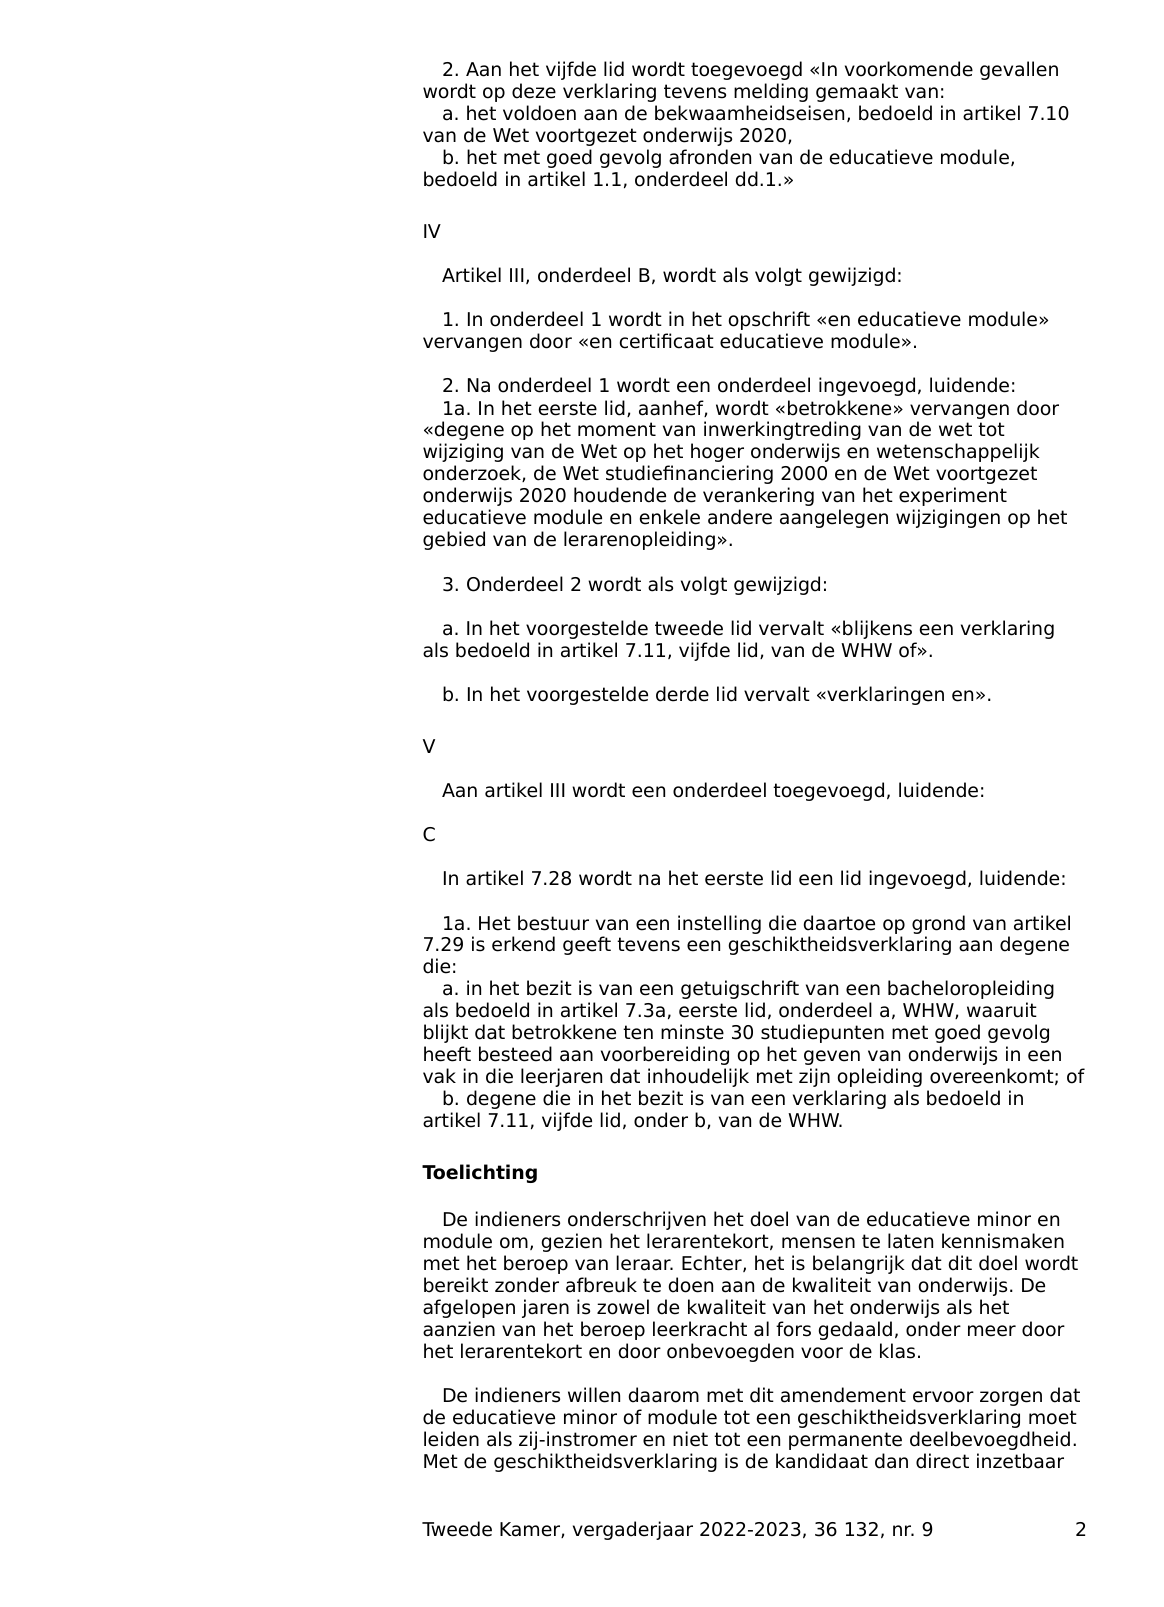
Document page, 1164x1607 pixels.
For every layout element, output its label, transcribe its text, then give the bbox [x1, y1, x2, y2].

text 2. Na onderdeel 1 wordt een onderdeel ingevoegd, luidende: [422, 375, 1087, 397]
text a. In het voorgestelde tweede lid vervalt «blijkens een verklaring als bedoeld in artikel 7.11, vijfde lid, van de WHW of». [422, 618, 1087, 662]
subtitle V [422, 736, 1087, 758]
text De indieners onderschrijven het doel van de educatieve minor en module om, gezien het lerarentekort, mensen te laten kennismaken met het beroep van leraar. Echter, het is belangrijk dat dit doel wordt bereikt zonder afbreuk te doen aan de kwaliteit van onderwijs. De afgelopen jaren is zowel de kwaliteit van het onderwijs als het aanzien van het beroep leerkracht al fors gedaald, onder meer door het lerarentekort en door onbevoegden voor de klas. [422, 1209, 1087, 1363]
text 1a. In het eerste lid, aanhef, wordt «betrokkene» vervangen door «degene op het moment van inwerkingtreding van de wet tot wijziging van de Wet op het hoger onderwijs en wetenschappelijk onderzoek, de Wet studiefinanciering 2000 en de Wet voortgezet onderwijs 2020 houdende de verankering van het experiment educatieve module en enkele andere aangelegen wijzigingen op het gebied van de lerarenopleiding». [422, 397, 1087, 551]
text 3. Onderdeel 2 wordt als volgt gewijzigd: [422, 573, 1087, 595]
subtitle Toelichting [422, 1162, 1087, 1184]
text a. het voldoen aan de bekwaamheidseisen, bedoeld in artikel 7.10 van de Wet voortgezet onderwijs 2020, [422, 103, 1087, 147]
text C [422, 824, 1087, 846]
text 2. Aan het vijfde lid wordt toegevoegd «In voorkomende gevallen wordt op deze verklaring tevens melding gemaakt van: [422, 59, 1087, 103]
text De indieners willen daarom met dit amendement ervoor zorgen dat de educatieve minor of module tot een geschiktheidsverklaring moet leiden als zij-instromer en niet tot een permanente deelbevoegdheid. Met de geschiktheidsverklaring is de kandidaat dan direct inzetbaar [422, 1385, 1087, 1473]
text b. het met goed gevolg afronden van de educatieve module, bedoeld in artikel 1.1, onderdeel dd.1.» [422, 147, 1087, 191]
text In artikel 7.28 wordt na het eerste lid een lid ingevoegd, luidende: [422, 868, 1087, 890]
text b. degene die in het bezit is van een verklaring als bedoeld in artikel 7.11, vijfde lid, onder b, van de WHW. [422, 1088, 1087, 1132]
text 1. In onderdeel 1 wordt in het opschrift «en educatieve module» vervangen door «en certificaat educatieve module». [422, 309, 1087, 353]
text a. in het bezit is van een getuigschrift van een bacheloropleiding als bedoeld in artikel 7.3a, eerste lid, onderdeel a, WHW, waaruit blijkt dat betrokkene ten minste 30 studiepunten met goed gevolg heeft besteed aan voorbereiding op het geven van onderwijs in een vak in die leerjaren dat inhoudelijk met zijn opleiding overeenkomt; of [422, 978, 1087, 1088]
text b. In het voorgestelde derde lid vervalt «verklaringen en». [422, 684, 1087, 706]
subtitle IV [422, 221, 1087, 243]
text Artikel III, onderdeel B, wordt als volgt gewijzigd: [422, 265, 1087, 287]
text Aan artikel III wordt een onderdeel toegevoegd, luidende: [422, 780, 1087, 802]
text 1a. Het bestuur van een instelling die daartoe op grond van artikel 7.29 is erkend geeft tevens een geschiktheidsverklaring aan degene die: [422, 912, 1087, 978]
